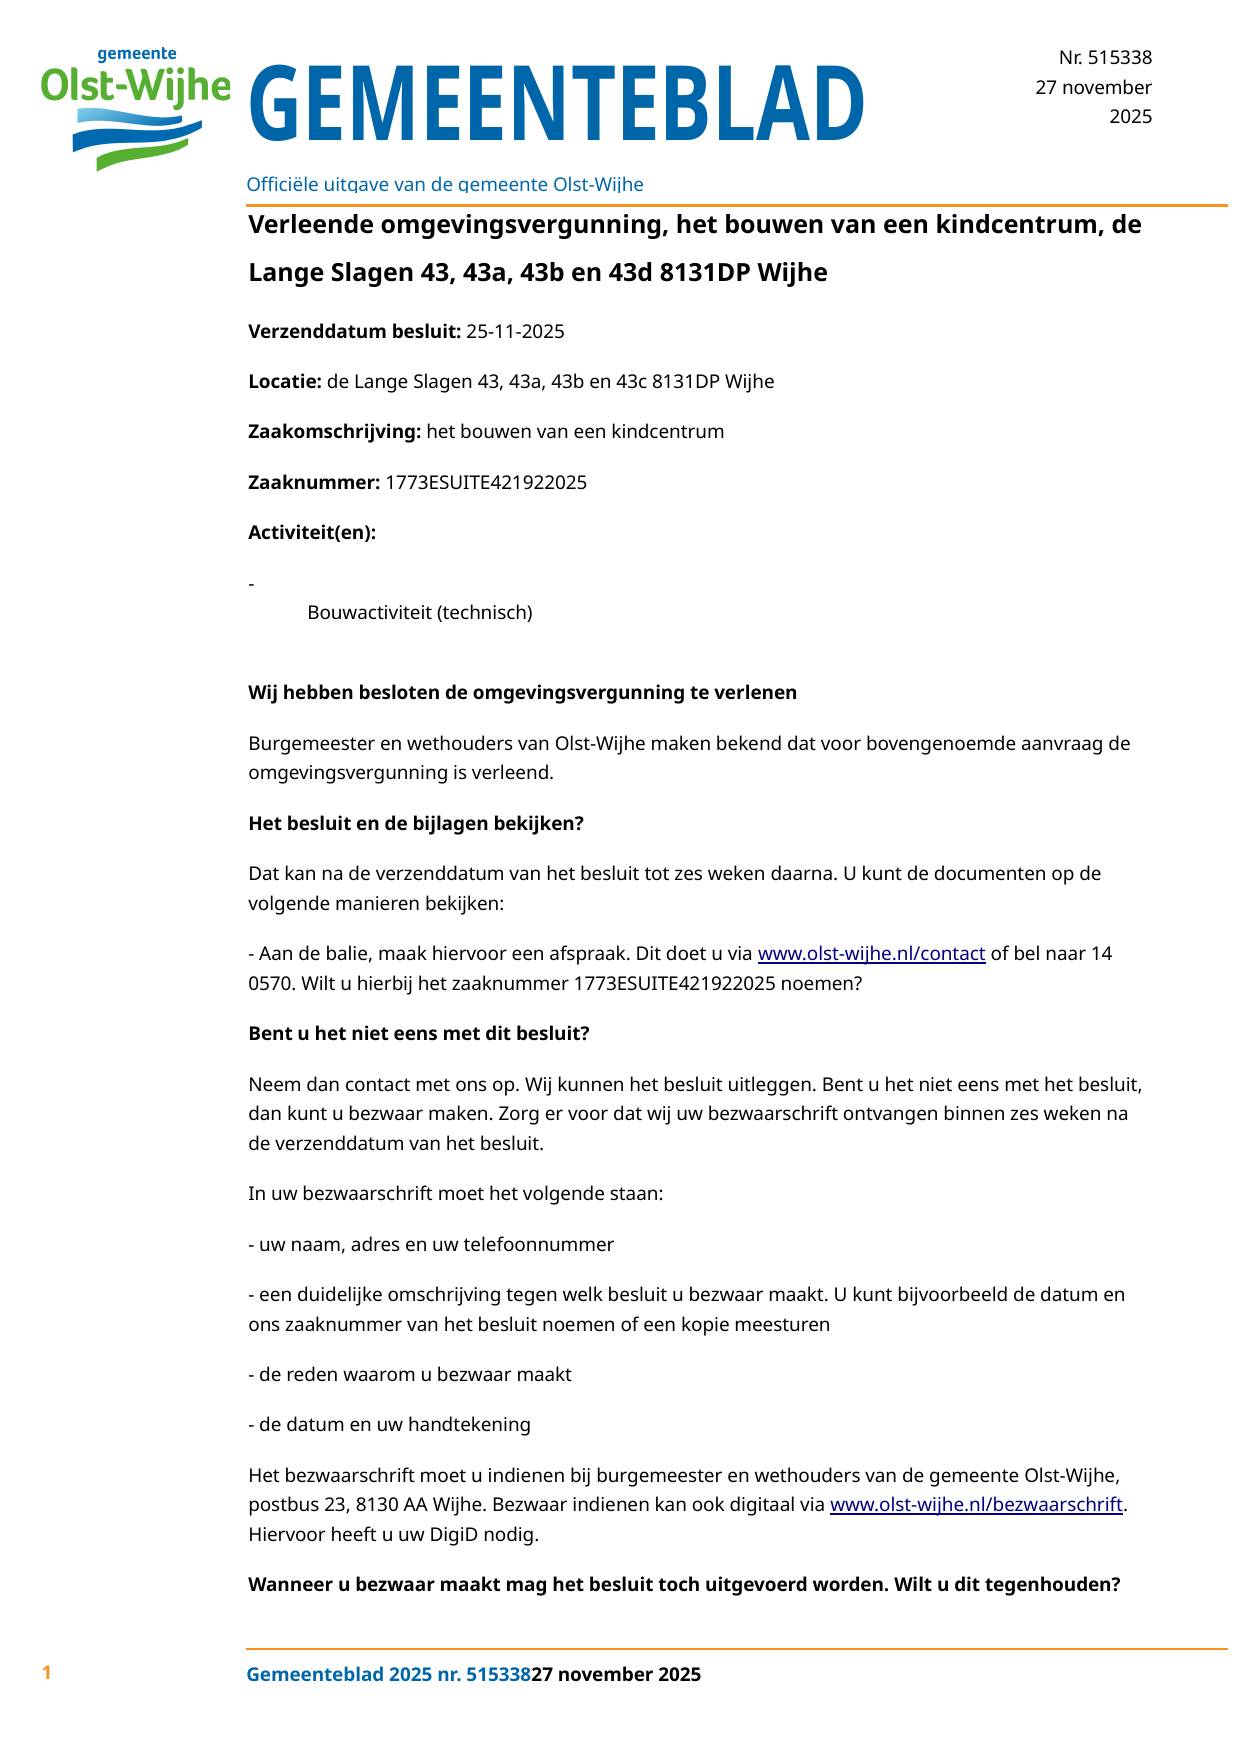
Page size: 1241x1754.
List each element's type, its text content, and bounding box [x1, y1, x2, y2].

text Verzenddatum besluit: 25-11-2025 [248, 318, 1152, 344]
text Locatie: de Lange Slagen 43, 43a, 43b en 43c 8131DP Wijhe [248, 368, 1152, 394]
text - een duidelijke omschrijving tegen welk besluit u bezwaar maakt. U kunt bijvoorbeeld de datum en ons zaaknummer van het besluit noemen of een kopie meesturen [248, 1281, 1152, 1337]
text Zaakomschrijving: het bouwen van een kindcentrum [248, 419, 1152, 444]
text Het besluit en de bijlagen bekijken? [248, 810, 1152, 836]
list Bouwactiviteit (technisch) [248, 599, 1152, 625]
text Verleende omgevingsvergunning, het bouwen van een kindcentrum, de Lange Slagen 43, 43a, 43b en 43d 8131DP Wijhe [248, 207, 1152, 288]
text Burgemeester en wethouders van Olst-Wijhe maken bekend dat voor bovengenoemde aanvraag de omgevingsvergunning is verleend. [248, 730, 1152, 785]
text - Aan de balie, maak hiervoor een afspraak. Dit doet u via www.olst-wijhe.nl/contact of bel naar 14 0570. Wilt u hierbij het zaaknummer 1773ESUITE421922025 noemen? [248, 940, 1152, 996]
text Activiteit(en): [248, 519, 1152, 545]
picture [41, 47, 231, 172]
text Het bezwaarschrift moet u indienen bij burgemeester en wethouders van de gemeente Olst-Wijhe, postbus 23, 8130 AA Wijhe. Bezwaar indienen kan ook digitaal via www.olst-wijhe.nl/bezwaarschrift. Hiervoor heeft u uw DigiD nodig. [248, 1462, 1152, 1547]
text Zaaknummer: 1773ESUITE421922025 [248, 469, 1152, 495]
text Dat kan na de verzenddatum van het besluit tot zes weken daarna. U kunt de documenten op de volgende manieren bekijken: [248, 860, 1152, 916]
text In uw bezwaarschrift moet het volgende staan: [248, 1180, 1152, 1206]
text - uw naam, adres en uw telefoonnummer [248, 1231, 1152, 1257]
text Wanneer u bezwaar maakt mag het besluit toch uitgevoerd worden. Wilt u dit tegenhouden? [248, 1572, 1152, 1597]
text Neem dan contact met ons op. Wij kunnen het besluit uitleggen. Bent u het niet eens met het besluit, dan kunt u bezwaar maken. Zorg er voor dat wij uw bezwaarschrift ontvangen binnen zes weken na de verzenddatum van het besluit. [248, 1071, 1152, 1156]
text - de reden waarom u bezwaar maakt [248, 1361, 1152, 1387]
text Bent u het niet eens met dit besluit? [248, 1020, 1152, 1046]
text - de datum en uw handtekening [248, 1412, 1152, 1437]
text Wij hebben besloten de omgevingsvergunning te verlenen [248, 679, 1152, 705]
